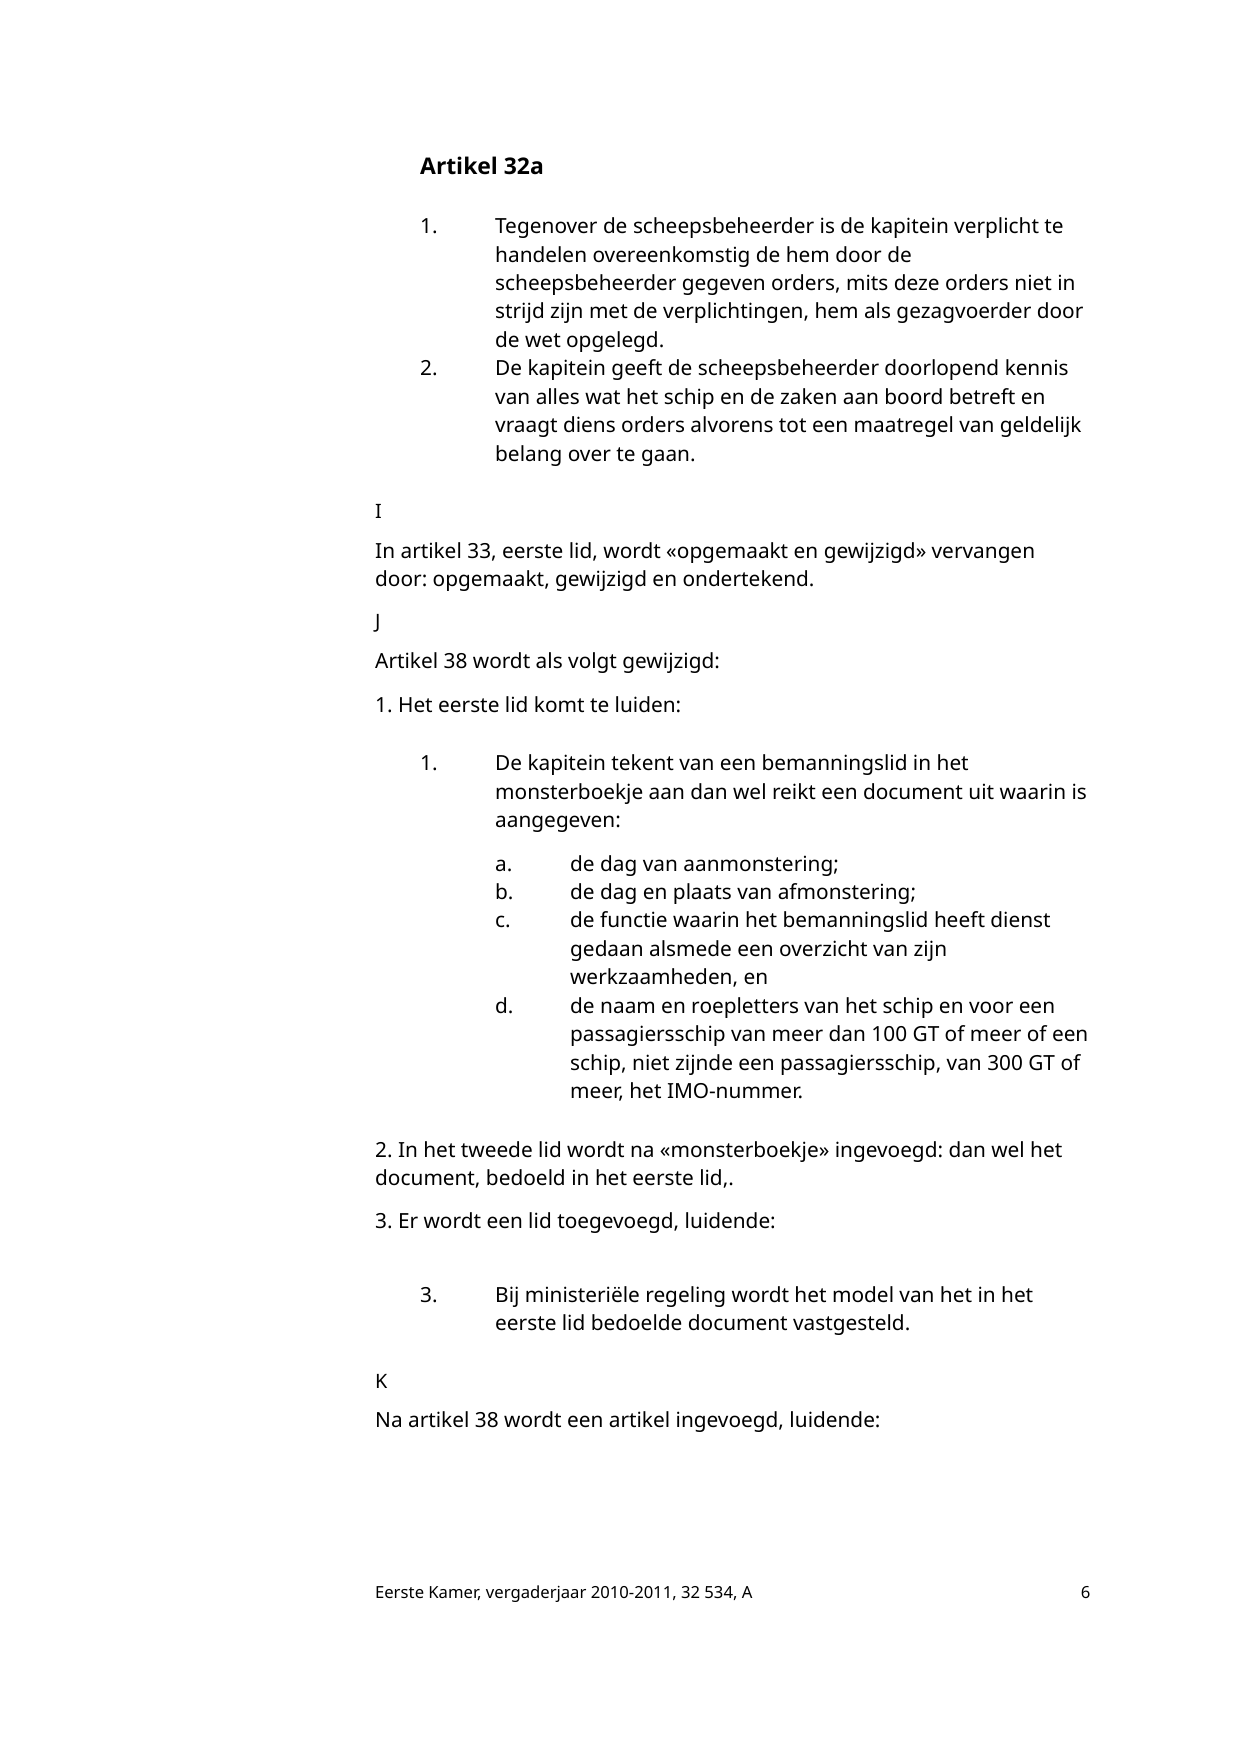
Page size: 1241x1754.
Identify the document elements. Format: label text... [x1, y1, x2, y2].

list de functie waarin het bemanningslid heeft dienst gedaan alsmede een overzicht van zijn werkzaamheden, en [495, 906, 1090, 991]
list Tegenover de scheepsbeheerder is de kapitein verplicht te handelen overeenkomstig de hem door de scheepsbeheerder gegeven orders, mits deze orders niet in strijd zijn met de verplichtingen, hem als gezagvoerder door de wet opgelegd. [420, 211, 1090, 353]
list Bij ministeriële regeling wordt het model van het in het eerste lid bedoelde document vastgesteld. [420, 1280, 1090, 1337]
text J [375, 608, 1090, 635]
text 3. Er wordt een lid toegevoegd, luidende: [375, 1207, 1090, 1235]
text 2. In het tweede lid wordt na «monsterboekje» ingevoegd: dan wel het document, bedoeld in het eerste lid,. [375, 1135, 1090, 1192]
subtitle Artikel 32a [420, 150, 1090, 181]
text K [375, 1367, 1090, 1394]
list De kapitein geeft de scheepsbeheerder doorlopend kennis van alles wat het schip en de zaken aan boord betreft en vraagt diens orders alvorens tot een maatregel van geldelijk belang over te gaan. [420, 353, 1090, 467]
text I [375, 497, 1090, 524]
list de dag en plaats van afmonstering; [495, 877, 1090, 906]
list de dag van aanmonstering; [495, 849, 1090, 877]
text Na artikel 38 wordt een artikel ingevoegd, luidende: [375, 1406, 1090, 1434]
text Artikel 38 wordt als volgt gewijzigd: [375, 647, 1090, 675]
list De kapitein tekent van een bemanningslid in het monsterboekje aan dan wel reikt een document uit waarin is aangegeven: [420, 748, 1090, 834]
text 1. Het eerste lid komt te luiden: [375, 690, 1090, 718]
list de naam en roepletters van het schip en voor een passagiersschip van meer dan 100 GT of meer of een schip, niet zijnde een passagiersschip, van 300 GT of meer, het IMO-nummer. [495, 991, 1090, 1105]
text In artikel 33, eerste lid, wordt «opgemaakt en gewijzigd» vervangen door: opgemaakt, gewijzigd en ondertekend. [375, 536, 1090, 593]
